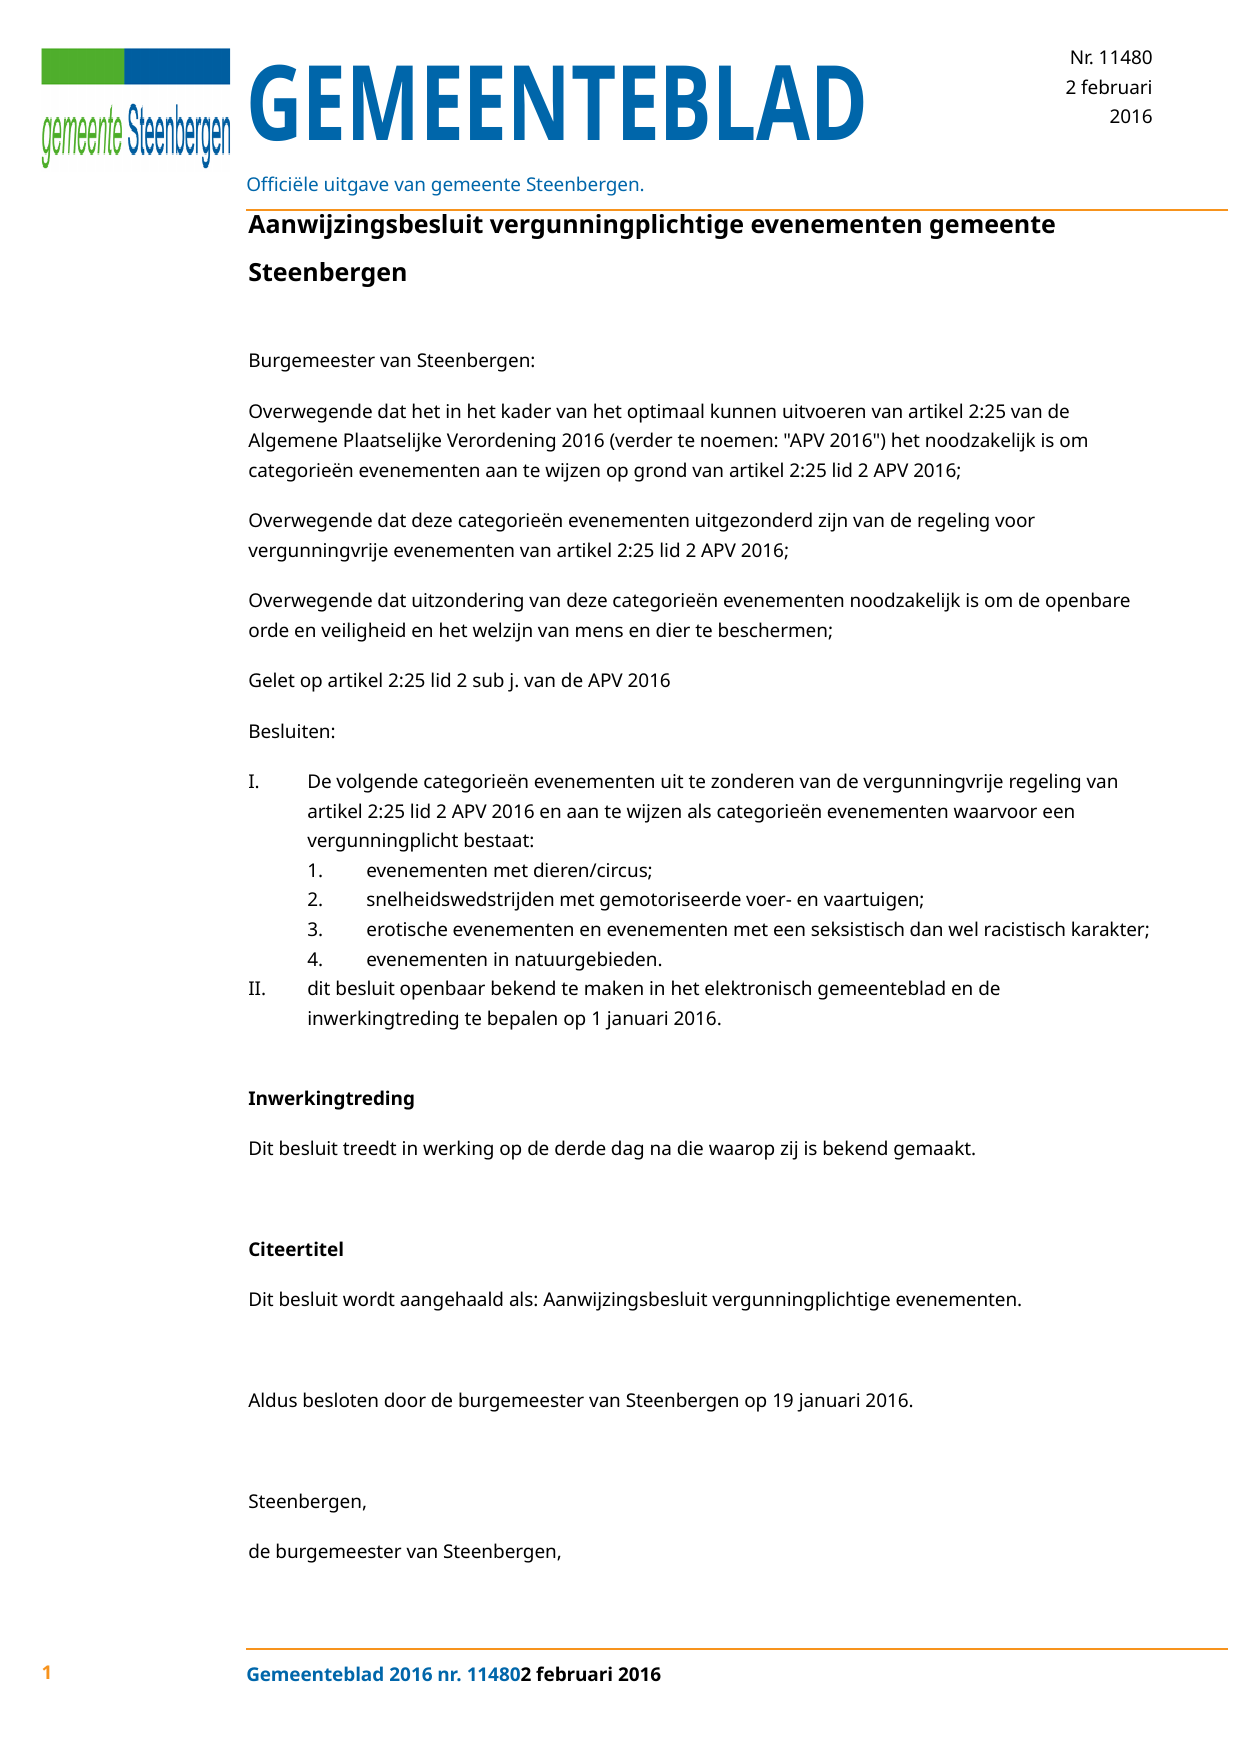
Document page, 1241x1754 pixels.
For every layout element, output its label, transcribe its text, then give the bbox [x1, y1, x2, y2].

list evenementen met dieren/circus; [307, 857, 1152, 883]
text Dit besluit wordt aangehaald als: Aanwijzingsbesluit vergunningplichtige evenementen. [248, 1287, 1152, 1312]
list erotische evenementen en evenementen met een seksistisch dan wel racistisch karakter; [307, 916, 1152, 942]
text Steenbergen, [248, 1488, 1152, 1514]
text de burgemeester van Steenbergen, [248, 1539, 1152, 1564]
text Overwegende dat deze categorieën evenementen uitgezonderd zijn van de regeling voor vergunningvrije evenementen van artikel 2:25 lid 2 APV 2016; [248, 507, 1152, 563]
list snelheidswedstrijden met gemotoriseerde voer- en vaartuigen; [307, 887, 1152, 912]
text Aldus besloten door de burgemeester van Steenbergen op 19 januari 2016. [248, 1387, 1152, 1413]
text Gelet op artikel 2:25 lid 2 sub j. van de APV 2016 [248, 667, 1152, 693]
text Burgemeester van Steenbergen: [248, 347, 1152, 373]
text Overwegende dat het in het kader van het optimaal kunnen uitvoeren van artikel 2:25 van de Algemene Plaatselijke Verordening 2016 (verder te noemen: "APV 2016") het noodzakelijk is om categorieën evenementen aan te wijzen op grond van artikel 2:25 lid 2 APV 2016; [248, 398, 1152, 483]
list De volgende categorieën evenementen uit te zonderen van de vergunningvrije regeling van artikel 2:25 lid 2 APV 2016 en aan te wijzen als categorieën evenementen waarvoor een vergunningplicht bestaat: [248, 768, 1152, 853]
list dit besluit openbaar bekend te maken in het elektronisch gemeenteblad en de inwerkingtreding te bepalen op 1 januari 2016. [248, 975, 1152, 1031]
text Overwegende dat uitzondering van deze categorieën evenementen noodzakelijk is om de openbare orde en veiligheid en het welzijn van mens en dier te beschermen; [248, 587, 1152, 643]
text Besluiten: [248, 718, 1152, 744]
list evenementen in natuurgebieden. [307, 946, 1152, 972]
text Citeertitel [248, 1236, 1152, 1262]
text Aanwijzingsbesluit vergunningplichtige evenementen gemeente Steenbergen [248, 211, 1152, 288]
text Dit besluit treedt in werking op de derde dag na die waarop zij is bekend gemaakt. [248, 1135, 1152, 1161]
picture [41, 47, 231, 172]
text Inwerkingtreding [248, 1085, 1152, 1111]
